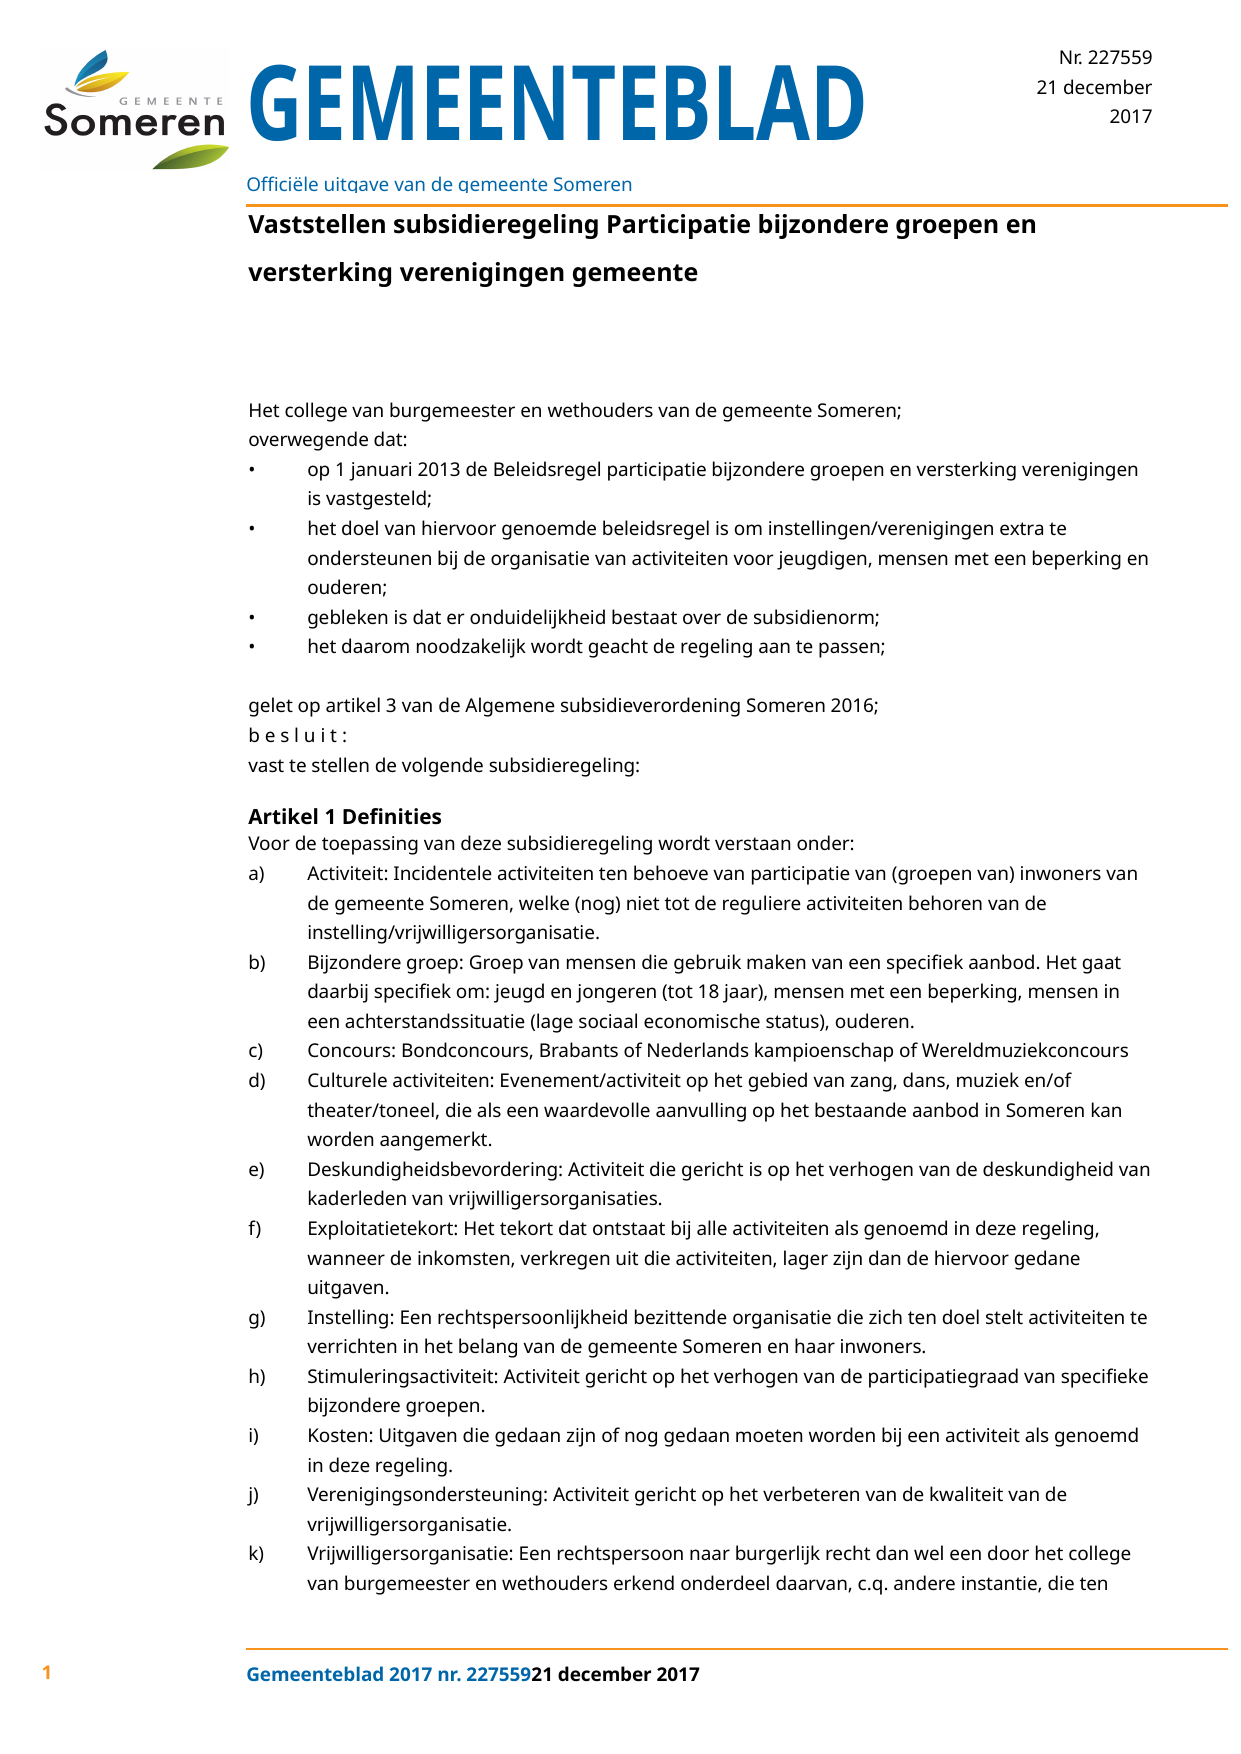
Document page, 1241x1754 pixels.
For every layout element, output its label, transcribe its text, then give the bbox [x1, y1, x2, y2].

text b e s l u i t : [248, 722, 1152, 748]
list Kosten: Uitgaven die gedaan zijn of nog gedaan moeten worden bij een activiteit als genoemd in deze regeling. [248, 1422, 1152, 1478]
list gebleken is dat er onduidelijkheid bestaat over de subsidienorm; [248, 604, 1152, 629]
text Vaststellen subsidieregeling Participatie bijzondere groepen en versterking verenigingen gemeente [248, 207, 1152, 288]
list Concours: Bondconcours, Brabants of Nederlands kampioenschap of Wereldmuziekconcours [248, 1038, 1152, 1063]
list Culturele activiteiten: Evenement/activiteit op het gebied van zang, dans, muziek en/of theater/toneel, die als een waardevolle aanvulling op het bestaande aanbod in Someren kan worden aangemerkt. [248, 1067, 1152, 1152]
text gelet op artikel 3 van de Algemene subsidieverordening Someren 2016; [248, 693, 1152, 718]
picture [41, 47, 231, 172]
text vast te stellen de volgende subsidieregeling: [248, 752, 1152, 777]
list het doel van hiervoor genoemde beleidsregel is om instellingen/verenigingen extra te ondersteunen bij de organisatie van activiteiten voor jeugdigen, mensen met een beperking en ouderen; [248, 515, 1152, 600]
list het daarom noodzakelijk wordt geacht de regeling aan te passen; [248, 633, 1152, 659]
list Exploitatietekort: Het tekort dat ontstaat bij alle activiteiten als genoemd in deze regeling, wanneer de inkomsten, verkregen uit die activiteiten, lager zijn dan de hiervoor gedane uitgaven. [248, 1215, 1152, 1300]
text Het college van burgemeester en wethouders van de gemeente Someren; [248, 397, 1152, 422]
text Voor de toepassing van deze subsidieregeling wordt verstaan onder: [248, 831, 1152, 856]
list Instelling: Een rechtspersoonlijkheid bezittende organisatie die zich ten doel stelt activiteiten te verrichten in het belang van de gemeente Someren en haar inwoners. [248, 1304, 1152, 1359]
list Bijzondere groep: Groep van mensen die gebruik maken van een specifiek aanbod. Het gaat daarbij specifiek om: jeugd en jongeren (tot 18 jaar), mensen met een beperking, mensen in een achterstandssituatie (lage sociaal economische status), ouderen. [248, 949, 1152, 1034]
list op 1 januari 2013 de Beleidsregel participatie bijzondere groepen en versterking verenigingen is vastgesteld; [248, 456, 1152, 511]
text overwegende dat: [248, 426, 1152, 452]
list Activiteit: Incidentele activiteiten ten behoeve van participatie van (groepen van) inwoners van de gemeente Someren, welke (nog) niet tot de reguliere activiteiten behoren van de instelling/vrijwilligersorganisatie. [248, 860, 1152, 945]
list Stimuleringsactiviteit: Activiteit gericht op het verhogen van de participatiegraad van specifieke bijzondere groepen. [248, 1363, 1152, 1418]
list Vrijwilligersorganisatie: Een rechtspersoon naar burgerlijk recht dan wel een door het college van burgemeester en wethouders erkend onderdeel daarvan, c.q. andere instantie, die ten [248, 1541, 1152, 1596]
text Artikel 1 Definities [248, 802, 1152, 831]
list Deskundigheidsbevordering: Activiteit die gericht is op het verhogen van de deskundigheid van kaderleden van vrijwilligersorganisaties. [248, 1156, 1152, 1211]
list Verenigingsondersteuning: Activiteit gericht op het verbeteren van de kwaliteit van de vrijwilligersorganisatie. [248, 1481, 1152, 1537]
